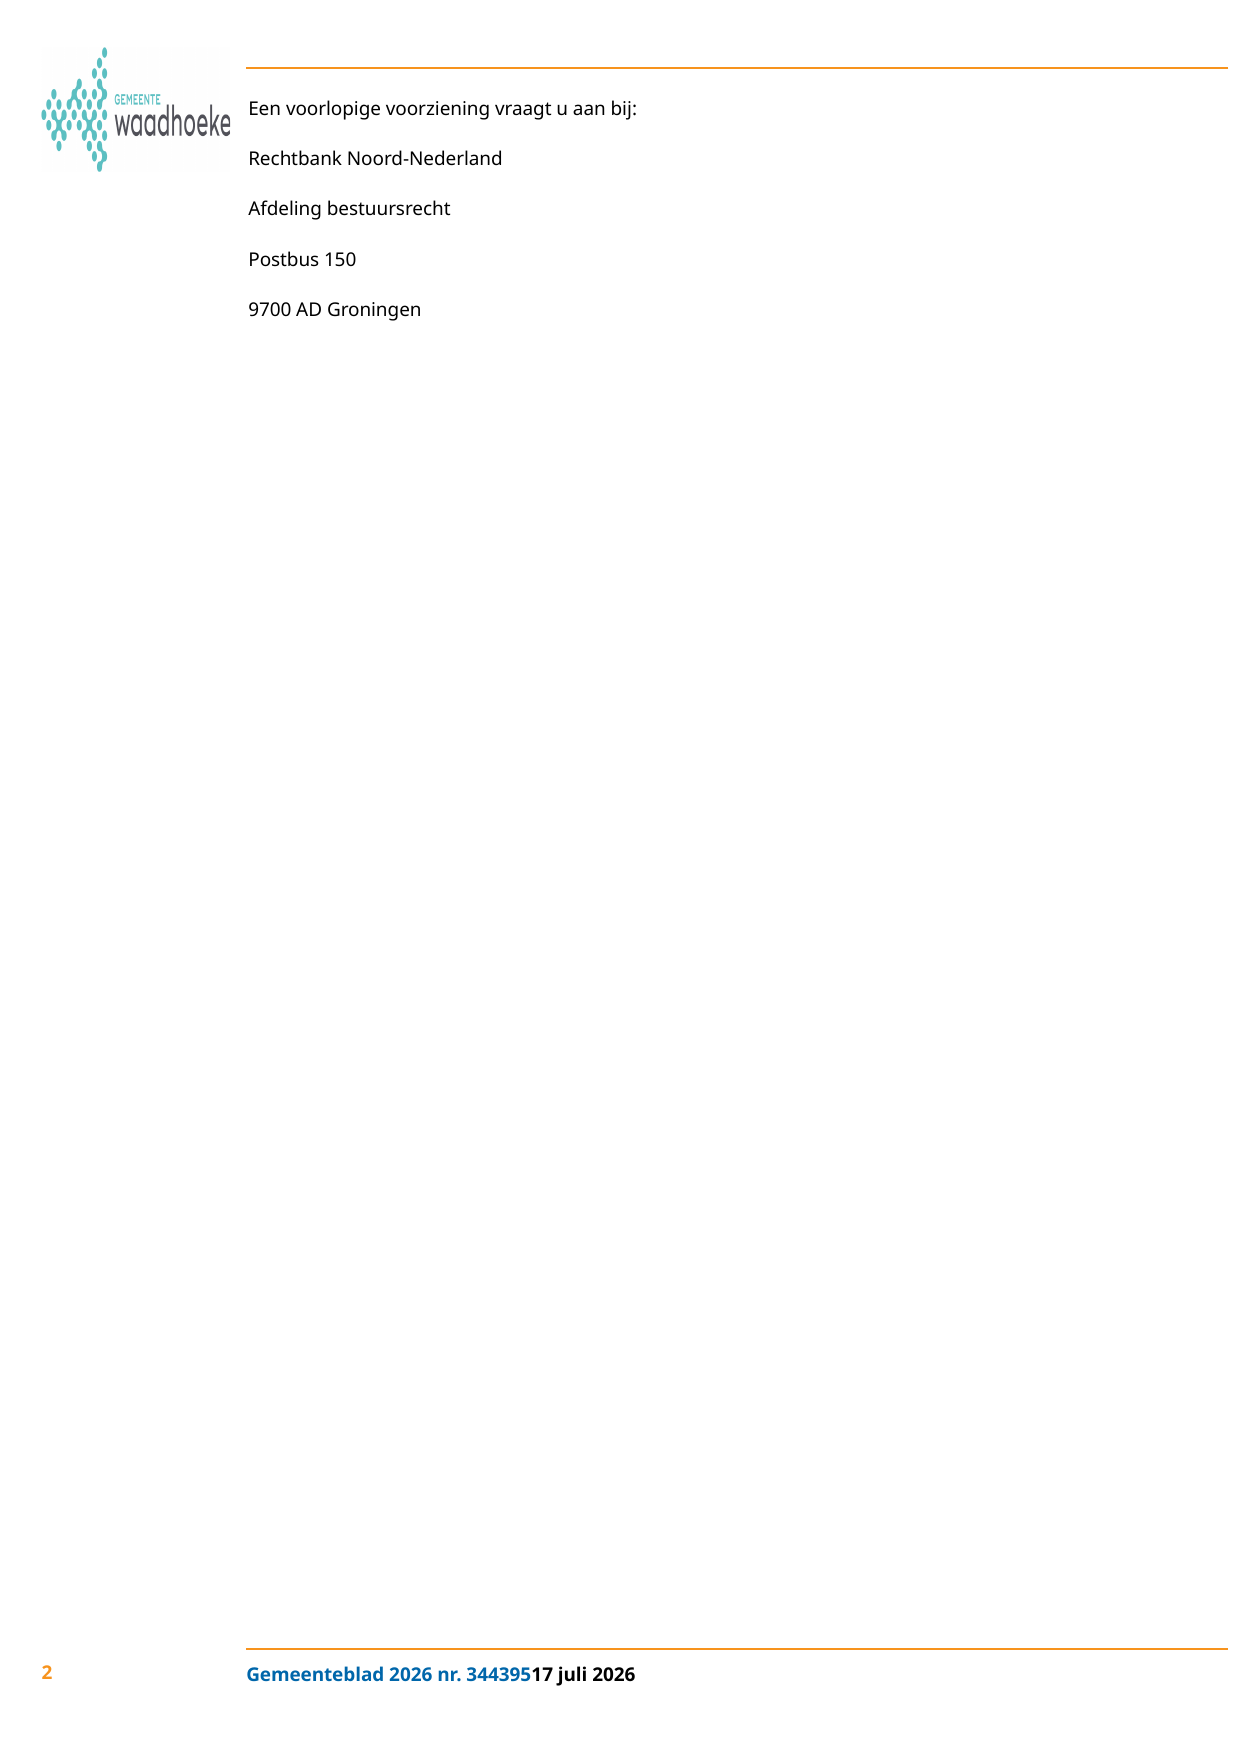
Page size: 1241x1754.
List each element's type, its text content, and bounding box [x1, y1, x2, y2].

text Afdeling bestuursrecht [248, 196, 1152, 221]
text Een voorlopige voorziening vraagt u aan bij: [248, 95, 1152, 121]
text Rechtbank Noord-Nederland [248, 145, 1152, 171]
picture [41, 47, 231, 172]
text 9700 AD Groningen [248, 296, 1152, 322]
text Postbus 150 [248, 246, 1152, 272]
